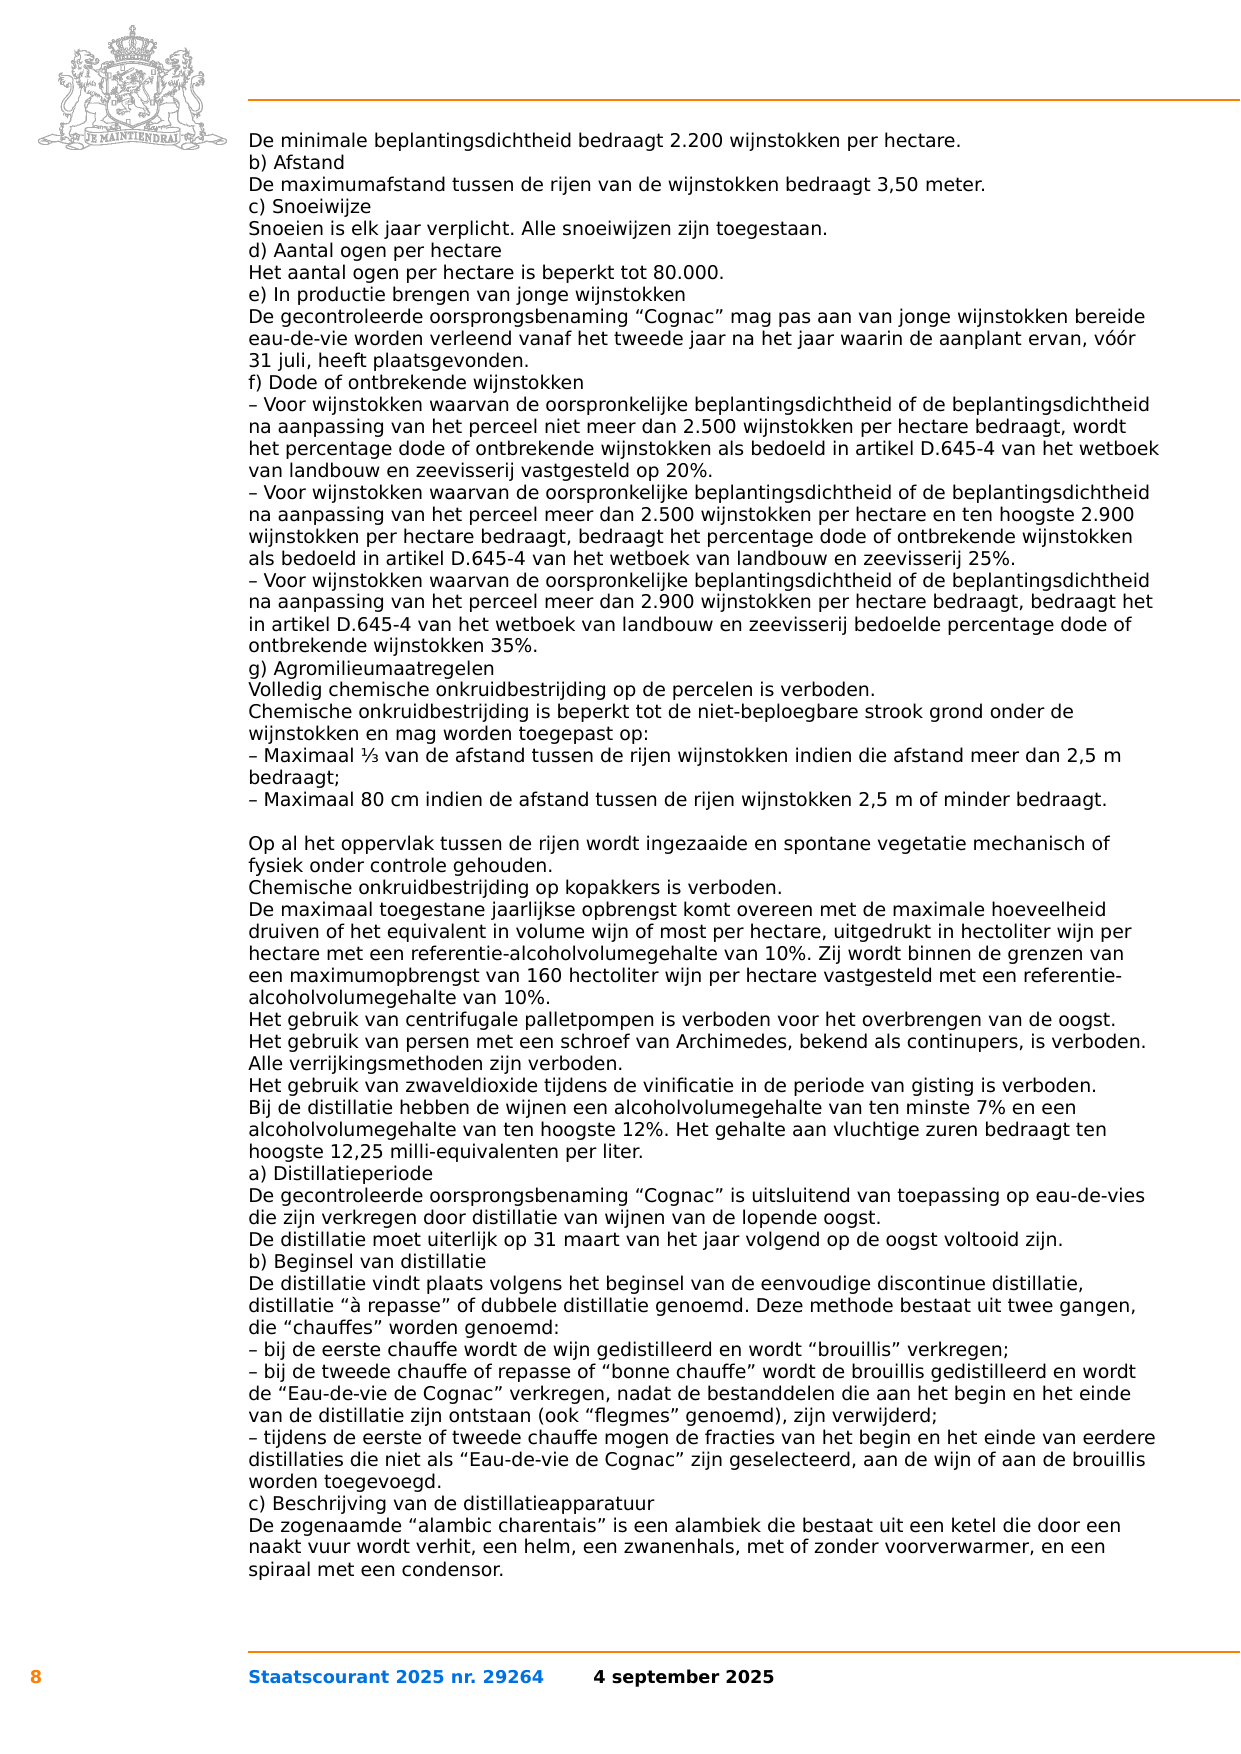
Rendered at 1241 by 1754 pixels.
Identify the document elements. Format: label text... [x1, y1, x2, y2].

text – Voor wijnstokken waarvan de oorspronkelijke beplantingsdichtheid of de beplantingsdichtheid na aanpassing van het perceel niet meer dan 2.500 wijnstokken per hectare bedraagt, wordt het percentage dode of ontbrekende wijnstokken als bedoeld in artikel D.645-4 van het wetboek van landbouw en zeevisserij vastgesteld op 20%. [248, 394, 1163, 482]
text c) Snoeiwijze [248, 196, 1163, 218]
text – tijdens de eerste of tweede chauffe mogen de fracties van het begin en het einde van eerdere distillaties die niet als “Eau-de-vie de Cognac” zijn geselecteerd, aan de wijn of aan de brouillis worden toegevoegd. [248, 1427, 1163, 1492]
text – bij de eerste chauffe wordt de wijn gedistilleerd en wordt “brouillis” verkregen; [248, 1339, 1163, 1361]
text De gecontroleerde oorsprongsbenaming “Cognac” mag pas aan van jonge wijnstokken bereide eau-de-vie worden verleend vanaf het tweede jaar na het jaar waarin de aanplant ervan, vóór 31 juli, heeft plaatsgevonden. [248, 306, 1163, 372]
text Snoeien is elk jaar verplicht. Alle snoeiwijzen zijn toegestaan. [248, 218, 1163, 240]
text g) Agromilieumaatregelen [248, 657, 1163, 679]
text a) Distillatieperiode [248, 1163, 1163, 1185]
text De maximumafstand tussen de rijen van de wijnstokken bedraagt 3,50 meter. [248, 174, 1163, 196]
text – Maximaal ⅓ van de afstand tussen de rijen wijnstokken indien die afstand meer dan 2,5 m bedraagt; [248, 745, 1163, 789]
text e) In productie brengen van jonge wijnstokken [248, 284, 1163, 306]
text Alle verrijkingsmethoden zijn verboden. [248, 1053, 1163, 1075]
text De maximaal toegestane jaarlijkse opbrengst komt overeen met de maximale hoeveelheid druiven of het equivalent in volume wijn of most per hectare, uitgedrukt in hectoliter wijn per hectare met een referentie-alcoholvolumegehalte van 10%. Zij wordt binnen de grenzen van een maximumopbrengst van 160 hectoliter wijn per hectare vastgesteld met een referentie-alcoholvolumegehalte van 10%. [248, 899, 1163, 1009]
text b) Beginsel van distillatie [248, 1251, 1163, 1273]
text f) Dode of ontbrekende wijnstokken [248, 372, 1163, 394]
text De gecontroleerde oorsprongsbenaming “Cognac” is uitsluitend van toepassing op eau-de-vies die zijn verkregen door distillatie van wijnen van de lopende oogst. [248, 1185, 1163, 1229]
text Volledig chemische onkruidbestrijding op de percelen is verboden. [248, 679, 1163, 701]
text – Voor wijnstokken waarvan de oorspronkelijke beplantingsdichtheid of de beplantingsdichtheid na aanpassing van het perceel meer dan 2.500 wijnstokken per hectare en ten hoogste 2.900 wijnstokken per hectare bedraagt, bedraagt het percentage dode of ontbrekende wijnstokken als bedoeld in artikel D.645-4 van het wetboek van landbouw en zeevisserij 25%. [248, 482, 1163, 569]
text c) Beschrijving van de distillatieapparatuur [248, 1492, 1163, 1514]
picture [38, 25, 227, 150]
text d) Aantal ogen per hectare [248, 240, 1163, 262]
text Het gebruik van persen met een schroef van Archimedes, bekend als continupers, is verboden. [248, 1031, 1163, 1053]
text Het gebruik van zwaveldioxide tijdens de vinificatie in de periode van gisting is verboden. [248, 1075, 1163, 1097]
text De distillatie vindt plaats volgens het beginsel van de eenvoudige discontinue distillatie, distillatie “à repasse” of dubbele distillatie genoemd. Deze methode bestaat uit twee gangen, die “chauffes” worden genoemd: [248, 1273, 1163, 1339]
text De distillatie moet uiterlijk op 31 maart van het jaar volgend op de oogst voltooid zijn. [248, 1229, 1163, 1251]
text Chemische onkruidbestrijding op kopakkers is verboden. [248, 877, 1163, 899]
text Chemische onkruidbestrijding is beperkt tot de niet-beploegbare strook grond onder de wijnstokken en mag worden toegepast op: [248, 701, 1163, 745]
text De minimale beplantingsdichtheid bedraagt 2.200 wijnstokken per hectare. [248, 130, 1163, 152]
text Het aantal ogen per hectare is beperkt tot 80.000. [248, 262, 1163, 284]
text Het gebruik van centrifugale palletpompen is verboden voor het overbrengen van de oogst. [248, 1009, 1163, 1031]
text b) Afstand [248, 152, 1163, 174]
text Op al het oppervlak tussen de rijen wordt ingezaaide en spontane vegetatie mechanisch of fysiek onder controle gehouden. [248, 833, 1163, 877]
text De zogenaamde “alambic charentais” is een alambiek die bestaat uit een ketel die door een naakt vuur wordt verhit, een helm, een zwanenhals, met of zonder voorverwarmer, en een spiraal met een condensor. [248, 1514, 1163, 1580]
text – bij de tweede chauffe of repasse of “bonne chauffe” wordt de brouillis gedistilleerd en wordt de “Eau-de-vie de Cognac” verkregen, nadat de bestanddelen die aan het begin en het einde van de distillatie zijn ontstaan (ook “flegmes” genoemd), zijn verwijderd; [248, 1361, 1163, 1427]
text – Voor wijnstokken waarvan de oorspronkelijke beplantingsdichtheid of de beplantingsdichtheid na aanpassing van het perceel meer dan 2.900 wijnstokken per hectare bedraagt, bedraagt het in artikel D.645-4 van het wetboek van landbouw en zeevisserij bedoelde percentage dode of ontbrekende wijnstokken 35%. [248, 569, 1163, 657]
text Bij de distillatie hebben de wijnen een alcoholvolumegehalte van ten minste 7% en een alcoholvolumegehalte van ten hoogste 12%. Het gehalte aan vluchtige zuren bedraagt ten hoogste 12,25 milli-equivalenten per liter. [248, 1097, 1163, 1163]
text – Maximaal 80 cm indien de afstand tussen de rijen wijnstokken 2,5 m of minder bedraagt. [248, 789, 1163, 811]
